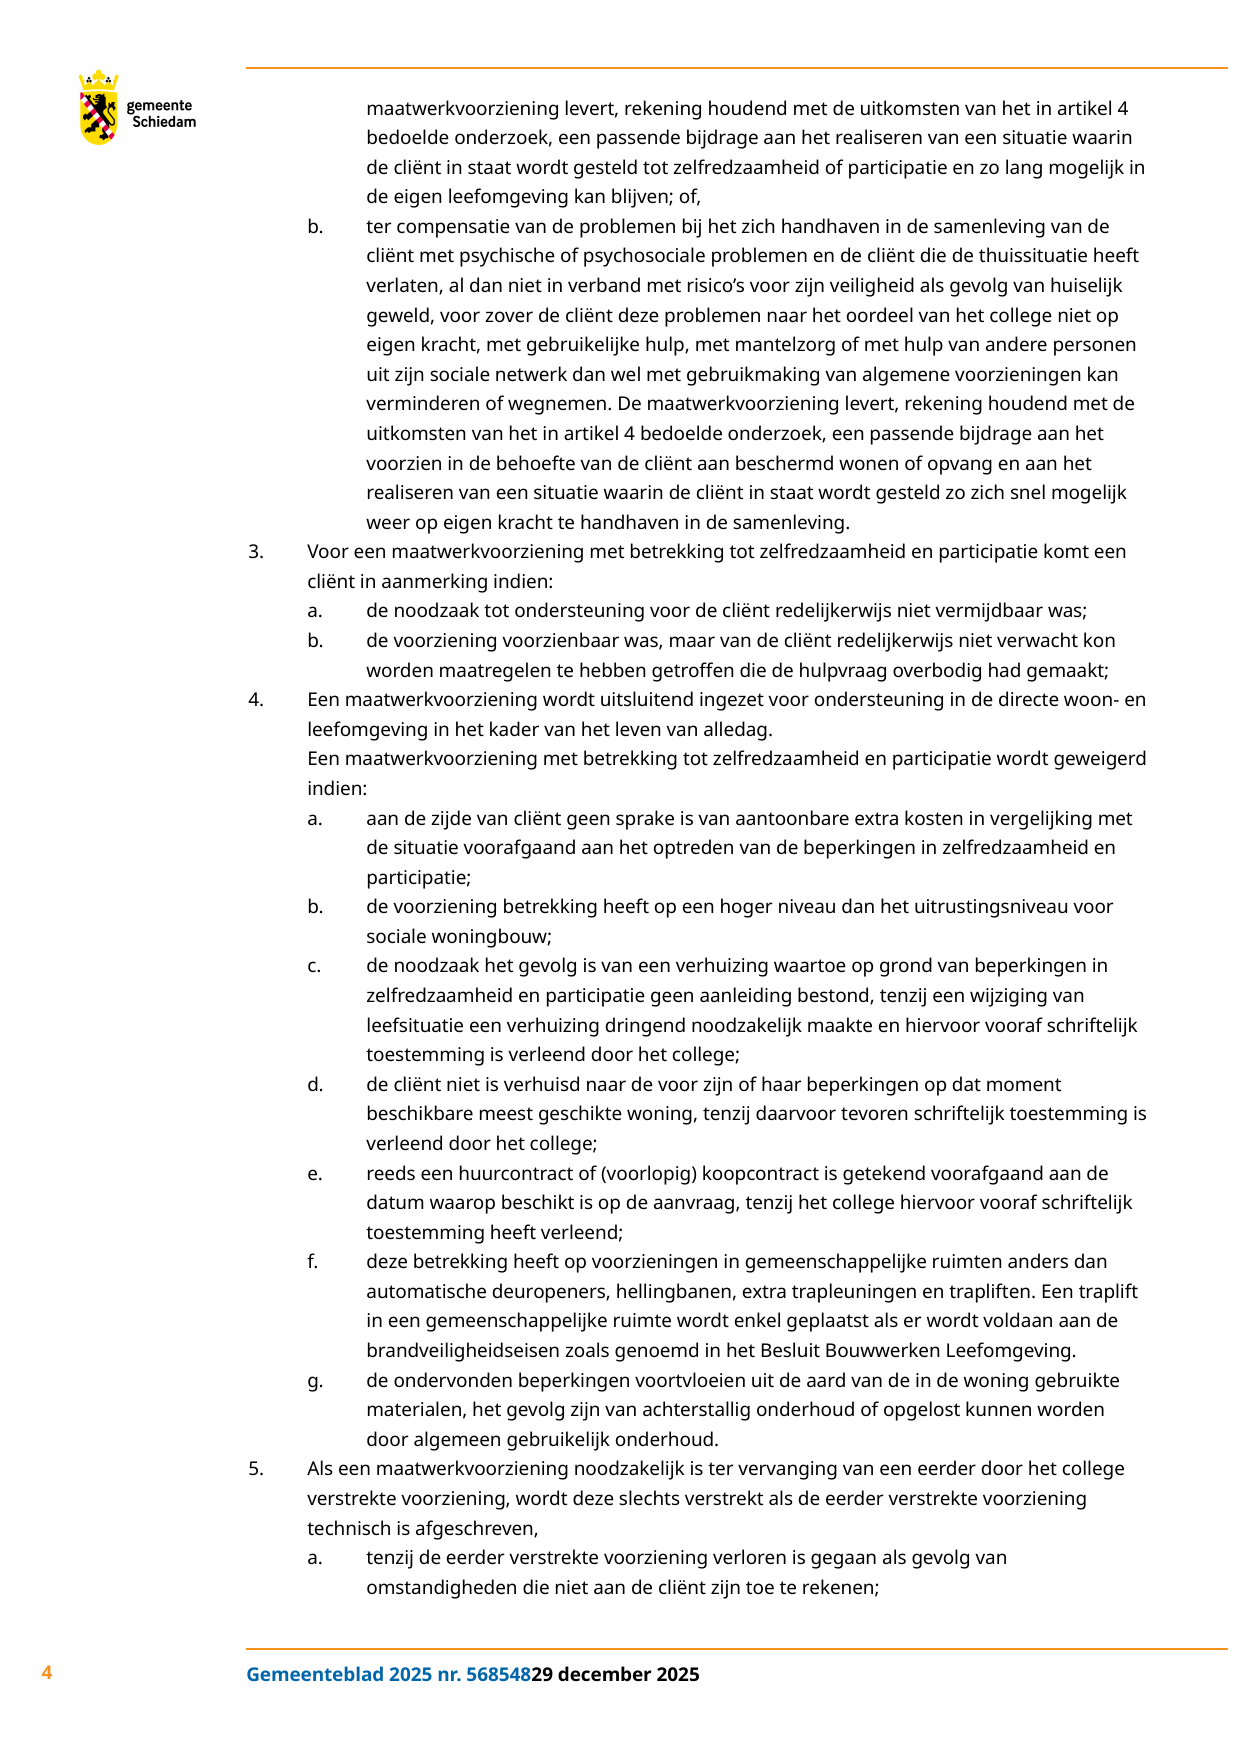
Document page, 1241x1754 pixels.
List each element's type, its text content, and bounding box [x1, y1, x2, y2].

list aan de zijde van cliënt geen sprake is van aantoonbare extra kosten in vergelijking met de situatie voorafgaand aan het optreden van de beperkingen in zelfredzaamheid en participatie; [307, 805, 1152, 890]
list Voor een maatwerkvoorziening met betrekking tot zelfredzaamheid en participatie komt een cliënt in aanmerking indien: [248, 538, 1152, 594]
list Als een maatwerkvoorziening noodzakelijk is ter vervanging van een eerder door het college verstrekte voorziening, wordt deze slechts verstrekt als de eerder verstrekte voorziening technisch is afgeschreven, [248, 1456, 1152, 1541]
list de ondervonden beperkingen voortvloeien uit de aard van de in de woning gebruikte materialen, het gevolg zijn van achterstallig onderhoud of opgelost kunnen worden door algemeen gebruikelijk onderhoud. [307, 1367, 1152, 1452]
list deze betrekking heeft op voorzieningen in gemeenschappelijke ruimten anders dan automatische deuropeners, hellingbanen, extra trapleuningen en trapliften. Een traplift in een gemeenschappelijke ruimte wordt enkel geplaatst als er wordt voldaan aan de brandveiligheidseisen zoals genoemd in het Besluit Bouwwerken Leefomgeving. [307, 1248, 1152, 1363]
list de noodzaak het gevolg is van een verhuizing waartoe op grond van beperkingen in zelfredzaamheid en participatie geen aanleiding bestond, tenzij een wijziging van leefsituatie een verhuizing dringend noodzakelijk maakte en hiervoor vooraf schriftelijk toestemming is verleend door het college; [307, 953, 1152, 1067]
list Een maatwerkvoorziening wordt uitsluitend ingezet voor ondersteuning in de directe woon- en leefomgeving in het kader van het leven van alledag. [248, 686, 1152, 742]
list ter compensatie van de problemen bij het zich handhaven in de samenleving van de cliënt met psychische of psychosociale problemen en de cliënt die de thuissituatie heeft verlaten, al dan niet in verband met risico’s voor zijn veiligheid als gevolg van huiselijk geweld, voor zover de cliënt deze problemen naar het oordeel van het college niet op eigen kracht, met gebruikelijke hulp, met mantelzorg of met hulp van andere personen uit zijn sociale netwerk dan wel met gebruikmaking van algemene voorzieningen kan verminderen of wegnemen. De maatwerkvoorziening levert, rekening houdend met de uitkomsten van het in artikel 4 bedoelde onderzoek, een passende bijdrage aan het voorzien in de behoefte van de cliënt aan beschermd wonen of opvang en aan het realiseren van een situatie waarin de cliënt in staat wordt gesteld zo zich snel mogelijk weer op eigen kracht te handhaven in de samenleving. [307, 213, 1152, 535]
picture [41, 47, 231, 172]
list de voorziening voorzienbaar was, maar van de cliënt redelijkerwijs niet verwacht kon worden maatregelen te hebben getroffen die de hulpvraag overbodig had gemaakt; [307, 627, 1152, 683]
list tenzij de eerder verstrekte voorziening verloren is gegaan als gevolg van omstandigheden die niet aan de cliënt zijn toe te rekenen; [307, 1544, 1152, 1600]
list de voorziening betrekking heeft op een hoger niveau dan het uitrustingsniveau voor sociale woningbouw; [307, 893, 1152, 949]
list Een maatwerkvoorziening met betrekking tot zelfredzaamheid en participatie wordt geweigerd indien: [248, 746, 1152, 801]
list reeds een huurcontract of (voorlopig) koopcontract is getekend voorafgaand aan de datum waarop beschikt is op de aanvraag, tenzij het college hiervoor vooraf schriftelijk toestemming heeft verleend; [307, 1160, 1152, 1245]
list de cliënt niet is verhuisd naar de voor zijn of haar beperkingen op dat moment beschikbare meest geschikte woning, tenzij daarvoor tevoren schriftelijk toestemming is verleend door het college; [307, 1071, 1152, 1156]
list maatwerkvoorziening levert, rekening houdend met de uitkomsten van het in artikel 4 bedoelde onderzoek, een passende bijdrage aan het realiseren van een situatie waarin de cliënt in staat wordt gesteld tot zelfredzaamheid of participatie en zo lang mogelijk in de eigen leefomgeving kan blijven; of, [307, 95, 1152, 209]
list de noodzaak tot ondersteuning voor de cliënt redelijkerwijs niet vermijdbaar was; [307, 598, 1152, 623]
